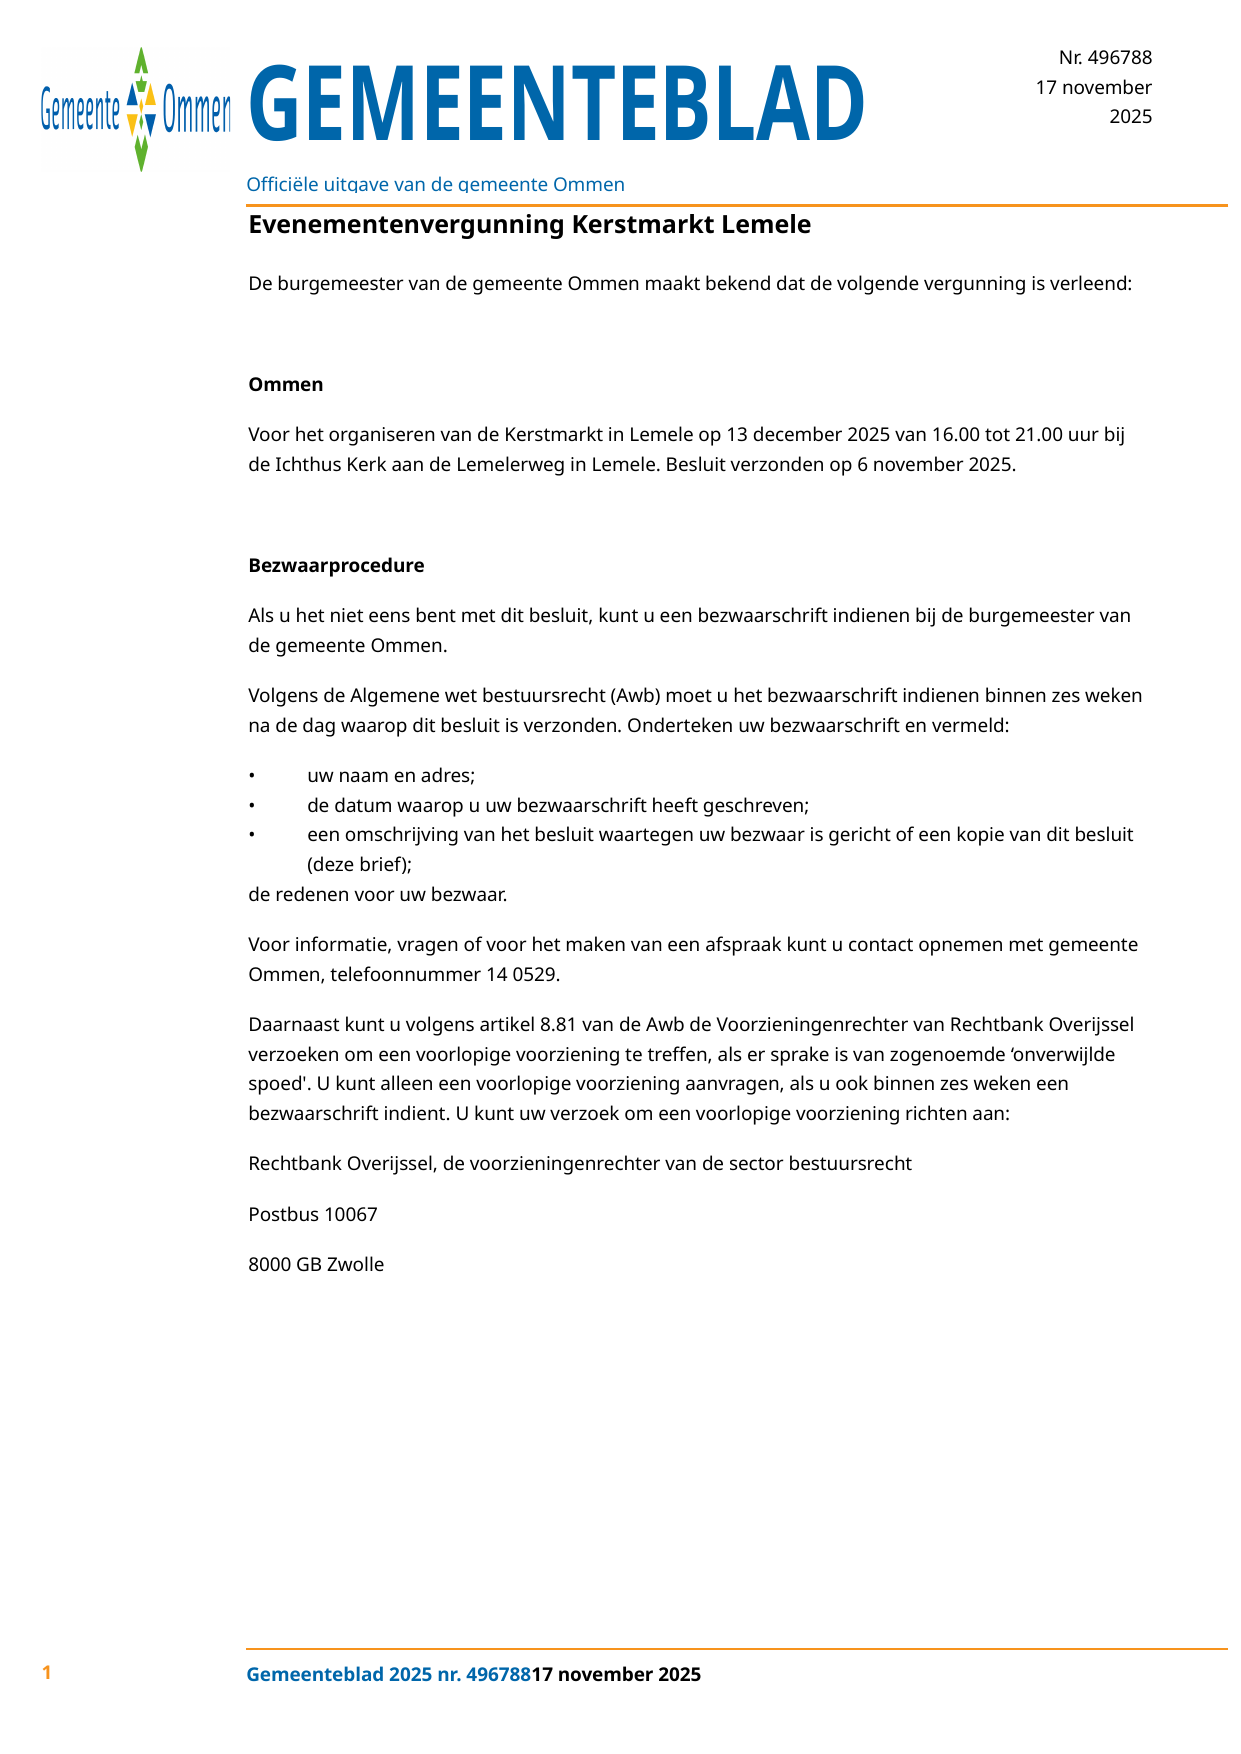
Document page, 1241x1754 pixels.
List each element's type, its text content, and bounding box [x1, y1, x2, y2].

text Daarnaast kunt u volgens artikel 8.81 van de Awb de Voorzieningenrechter van Rechtbank Overijssel verzoeken om een voorlopige voorziening te treffen, als er sprake is van zogenoemde ‘onverwijlde spoed'. U kunt alleen een voorlopige voorziening aanvragen, als u ook binnen zes weken een bezwaarschrift indient. U kunt uw verzoek om een voorlopige voorziening richten aan: [248, 1011, 1152, 1126]
picture [41, 47, 231, 172]
list de datum waarop u uw bezwaarschrift heeft geschreven; [248, 792, 1152, 818]
text Postbus 10067 [248, 1201, 1152, 1226]
list uw naam en adres; [248, 762, 1152, 788]
list een omschrijving van het besluit waartegen uw bezwaar is gericht of een kopie van dit besluit (deze brief); [248, 822, 1152, 877]
text Volgens de Algemene wet bestuursrecht (Awb) moet u het bezwaarschrift indienen binnen zes weken na de dag waarop dit besluit is verzonden. Onderteken uw bezwaarschrift en vermeld: [248, 682, 1152, 738]
text Als u het niet eens bent met dit besluit, kunt u een bezwaarschrift indienen bij de burgemeester van de gemeente Ommen. [248, 602, 1152, 658]
text Voor het organiseren van de Kerstmarkt in Lemele op 13 december 2025 van 16.00 tot 21.00 uur bij de Ichthus Kerk aan de Lemelerweg in Lemele. Besluit verzonden op 6 november 2025. [248, 422, 1152, 477]
text De burgemeester van de gemeente Ommen maakt bekend dat de volgende vergunning is verleend: [248, 270, 1152, 296]
text Evenementenvergunning Kerstmarkt Lemele [248, 207, 1152, 241]
text 8000 GB Zwolle [248, 1251, 1152, 1277]
text Rechtbank Overijssel, de voorzieningenrechter van de sector bestuursrecht [248, 1150, 1152, 1176]
text Voor informatie, vragen of voor het maken van een afspraak kunt u contact opnemen met gemeente Ommen, telefoonnummer 14 0529. [248, 931, 1152, 986]
text Ommen [248, 371, 1152, 397]
text Bezwaarprocedure [248, 552, 1152, 578]
text de redenen voor uw bezwaar. [248, 881, 1152, 906]
